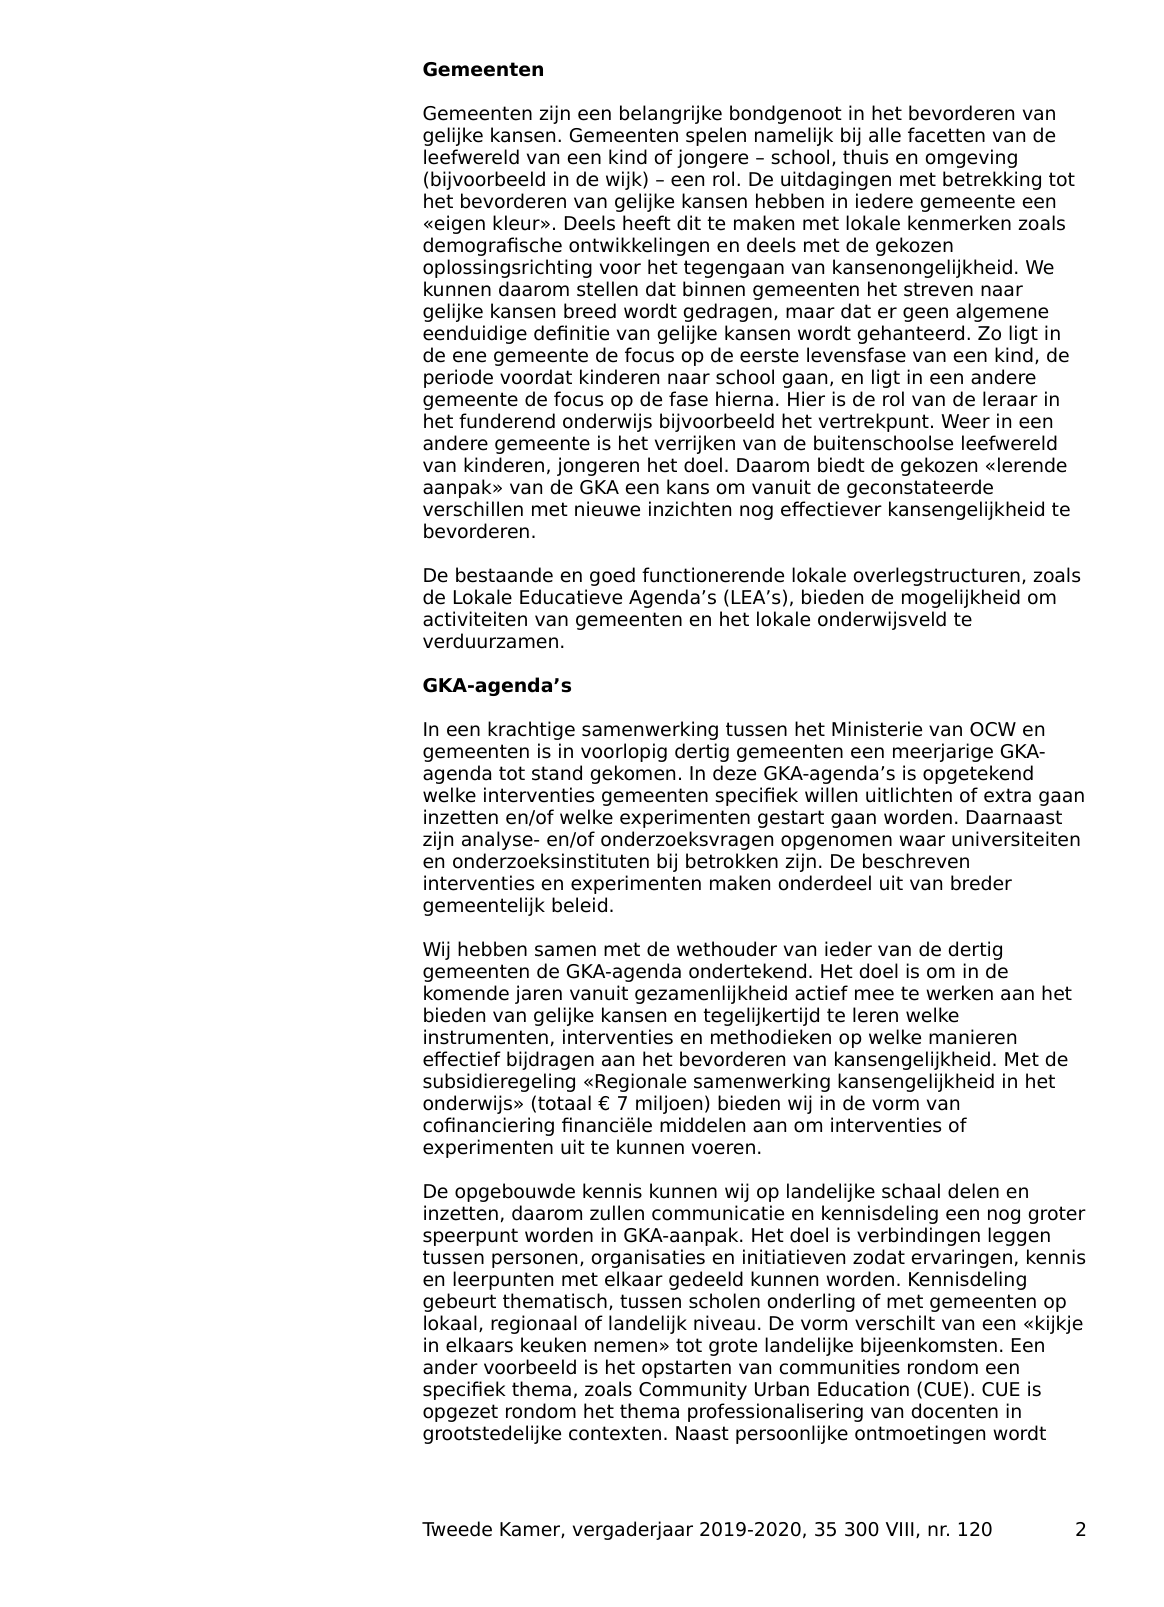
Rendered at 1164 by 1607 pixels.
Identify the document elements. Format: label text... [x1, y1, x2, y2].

text In een krachtige samenwerking tussen het Ministerie van OCW en gemeenten is in voorlopig dertig gemeenten een meerjarige GKA-agenda tot stand gekomen. In deze GKA-agenda’s is opgetekend welke interventies gemeenten specifiek willen uitlichten of extra gaan inzetten en/of welke experimenten gestart gaan worden. Daarnaast zijn analyse- en/of onderzoeksvragen opgenomen waar universiteiten en onderzoeksinstituten bij betrokken zijn. De beschreven interventies en experimenten maken onderdeel uit van breder gemeentelijk beleid. [422, 719, 1087, 917]
text De bestaande en goed functionerende lokale overlegstructuren, zoals de Lokale Educatieve Agenda’s (LEA’s), bieden de mogelijkheid om activiteiten van gemeenten en het lokale onderwijsveld te verduurzamen. [422, 565, 1087, 653]
text Wij hebben samen met de wethouder van ieder van de dertig gemeenten de GKA-agenda ondertekend. Het doel is om in de komende jaren vanuit gezamenlijkheid actief mee te werken aan het bieden van gelijke kansen en tegelijkertijd te leren welke instrumenten, interventies en methodieken op welke manieren effectief bijdragen aan het bevorderen van kansengelijkheid. Met de subsidieregeling «Regionale samenwerking kansengelijkheid in het onderwijs» (totaal € 7 miljoen) bieden wij in de vorm van cofinanciering financiële middelen aan om interventies of experimenten uit te kunnen voeren. [422, 939, 1087, 1159]
text Gemeenten zijn een belangrijke bondgenoot in het bevorderen van gelijke kansen. Gemeenten spelen namelijk bij alle facetten van de leefwereld van een kind of jongere – school, thuis en omgeving (bijvoorbeeld in de wijk) – een rol. De uitdagingen met betrekking tot het bevorderen van gelijke kansen hebben in iedere gemeente een «eigen kleur». Deels heeft dit te maken met lokale kenmerken zoals demografische ontwikkelingen en deels met de gekozen oplossingsrichting voor het tegengaan van kansenongelijkheid. We kunnen daarom stellen dat binnen gemeenten het streven naar gelijke kansen breed wordt gedragen, maar dat er geen algemene eenduidige definitie van gelijke kansen wordt gehanteerd. Zo ligt in de ene gemeente de focus op de eerste levensfase van een kind, de periode voordat kinderen naar school gaan, en ligt in een andere gemeente de focus op de fase hierna. Hier is de rol van de leraar in het funderend onderwijs bijvoorbeeld het vertrekpunt. Weer in een andere gemeente is het verrijken van de buitenschoolse leefwereld van kinderen, jongeren het doel. Daarom biedt de gekozen «lerende aanpak» van de GKA een kans om vanuit de geconstateerde verschillen met nieuwe inzichten nog effectiever kansengelijkheid te bevorderen. [422, 103, 1087, 543]
text De opgebouwde kennis kunnen wij op landelijke schaal delen en inzetten, daarom zullen communicatie en kennisdeling een nog groter speerpunt worden in GKA-aanpak. Het doel is verbindingen leggen tussen personen, organisaties en initiatieven zodat ervaringen, kennis en leerpunten met elkaar gedeeld kunnen worden. Kennisdeling gebeurt thematisch, tussen scholen onderling of met gemeenten op lokaal, regionaal of landelijk niveau. De vorm verschilt van een «kijkje in elkaars keuken nemen» tot grote landelijke bijeenkomsten. Een ander voorbeeld is het opstarten van communities rondom een specifiek thema, zoals Community Urban Education (CUE). CUE is opgezet rondom het thema professionalisering van docenten in grootstedelijke contexten. Naast persoonlijke ontmoetingen wordt [422, 1181, 1087, 1445]
subtitle GKA-agenda’s [422, 675, 1087, 697]
subtitle Gemeenten [422, 59, 1087, 81]
